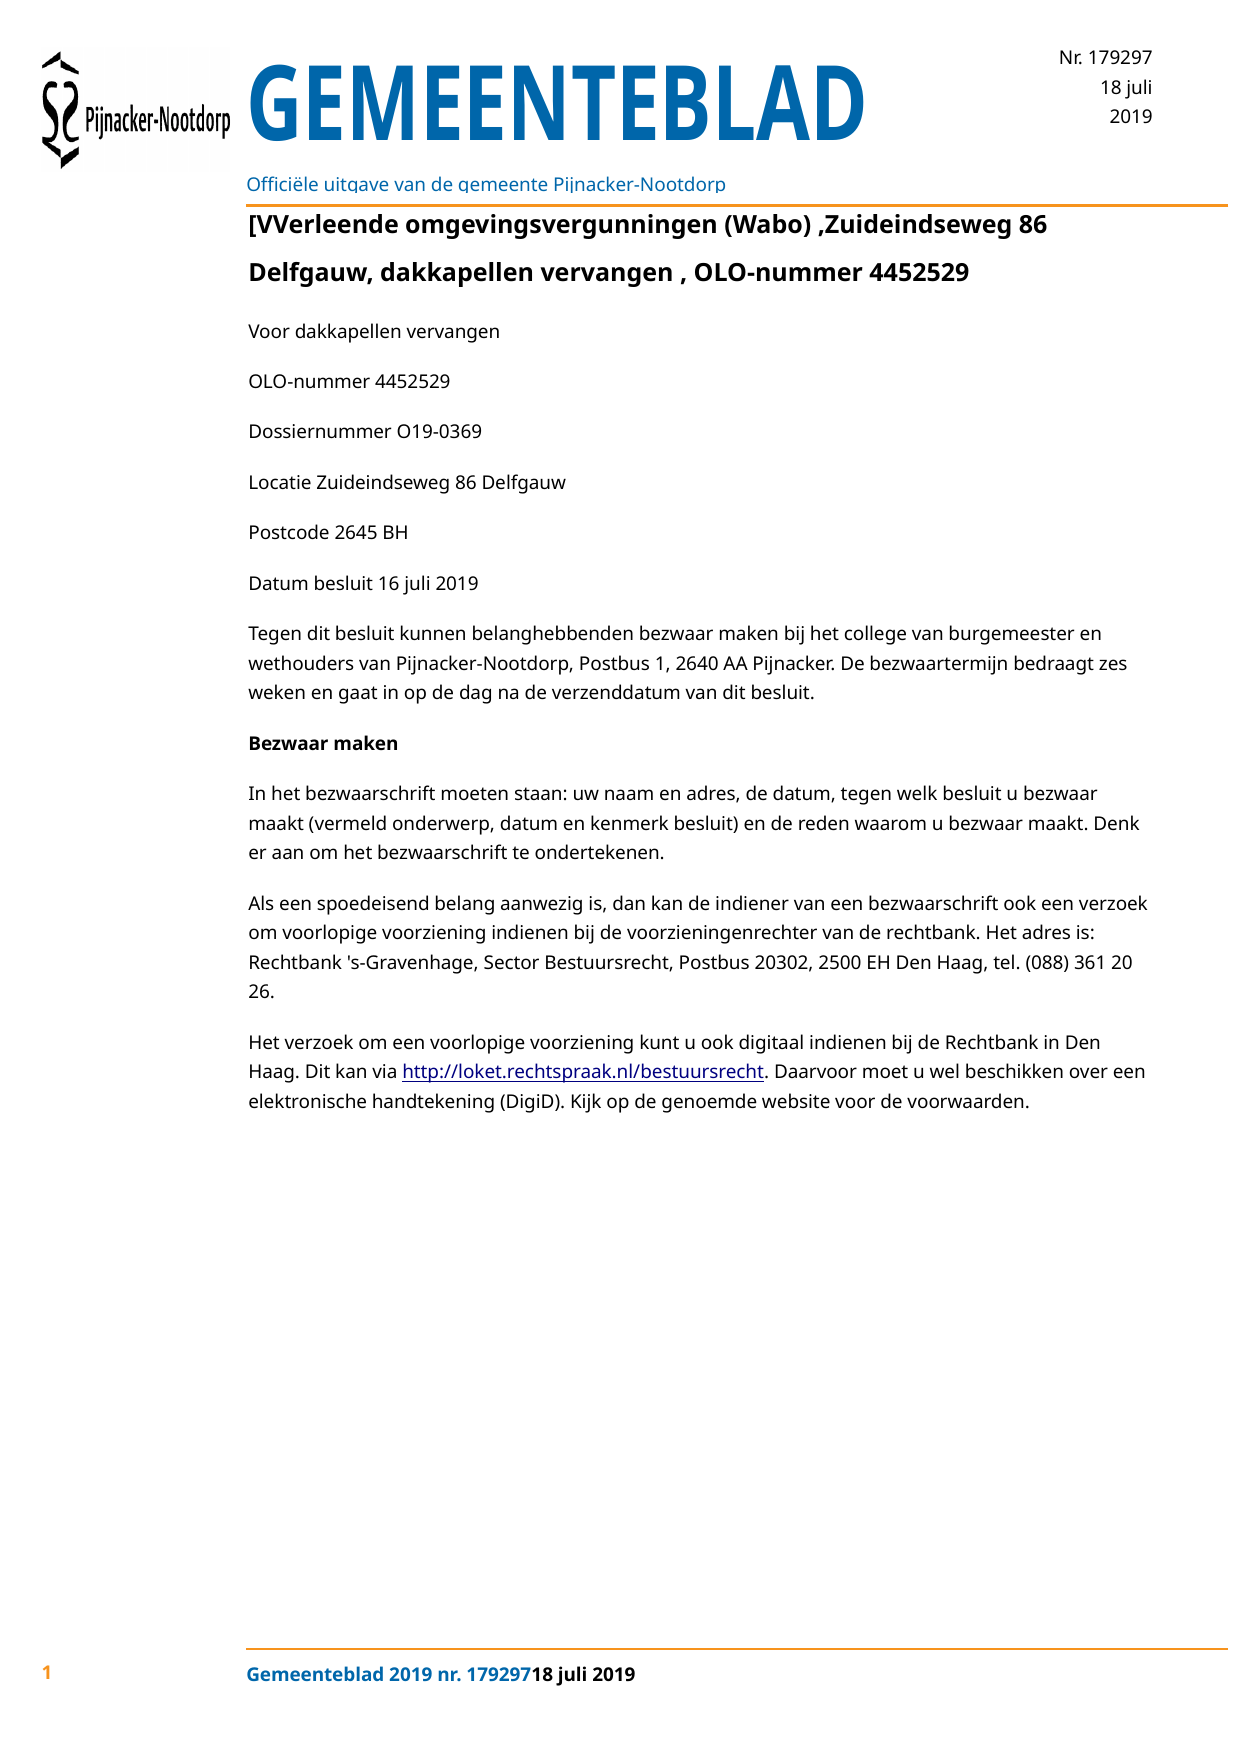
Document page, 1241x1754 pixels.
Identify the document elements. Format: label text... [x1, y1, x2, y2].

text Postcode 2645 BH [248, 519, 1152, 545]
text Locatie Zuideindseweg 86 Delfgauw [248, 469, 1152, 495]
text Voor dakkapellen vervangen [248, 318, 1152, 344]
text [VVerleende omgevingsvergunningen (Wabo) ,Zuideindseweg 86 Delfgauw, dakkapellen vervangen , OLO-nummer 4452529 [248, 207, 1152, 288]
text Bezwaar maken [248, 730, 1152, 756]
text Dossiernummer O19-0369 [248, 419, 1152, 444]
text Als een spoedeisend belang aanwezig is, dan kan de indiener van een bezwaarschrift ook een verzoek om voorlopige voorziening indienen bij de voorzieningenrechter van de rechtbank. Het adres is: Rechtbank 's-Gravenhage, Sector Bestuursrecht, Postbus 20302, 2500 EH Den Haag, tel. (088) 361 20 26. [248, 890, 1152, 1004]
picture [41, 47, 231, 172]
text Het verzoek om een voorlopige voorziening kunt u ook digitaal indienen bij de Rechtbank in Den Haag. Dit kan via http://loket.rechtspraak.nl/bestuursrecht. Daarvoor moet u wel beschikken over een elektronische handtekening (DigiD). Kijk op de genoemde website voor de voorwaarden. [248, 1029, 1152, 1114]
text OLO-nummer 4452529 [248, 368, 1152, 394]
text Datum besluit 16 juli 2019 [248, 570, 1152, 596]
text Tegen dit besluit kunnen belanghebbenden bezwaar maken bij het college van burgemeester en wethouders van Pijnacker-Nootdorp, Postbus 1, 2640 AA Pijnacker. De bezwaartermijn bedraagt zes weken en gaat in op de dag na de verzenddatum van dit besluit. [248, 620, 1152, 705]
text In het bezwaarschrift moeten staan: uw naam en adres, de datum, tegen welk besluit u bezwaar maakt (vermeld onderwerp, datum en kenmerk besluit) en de reden waarom u bezwaar maakt. Denk er aan om het bezwaarschrift te ondertekenen. [248, 780, 1152, 865]
